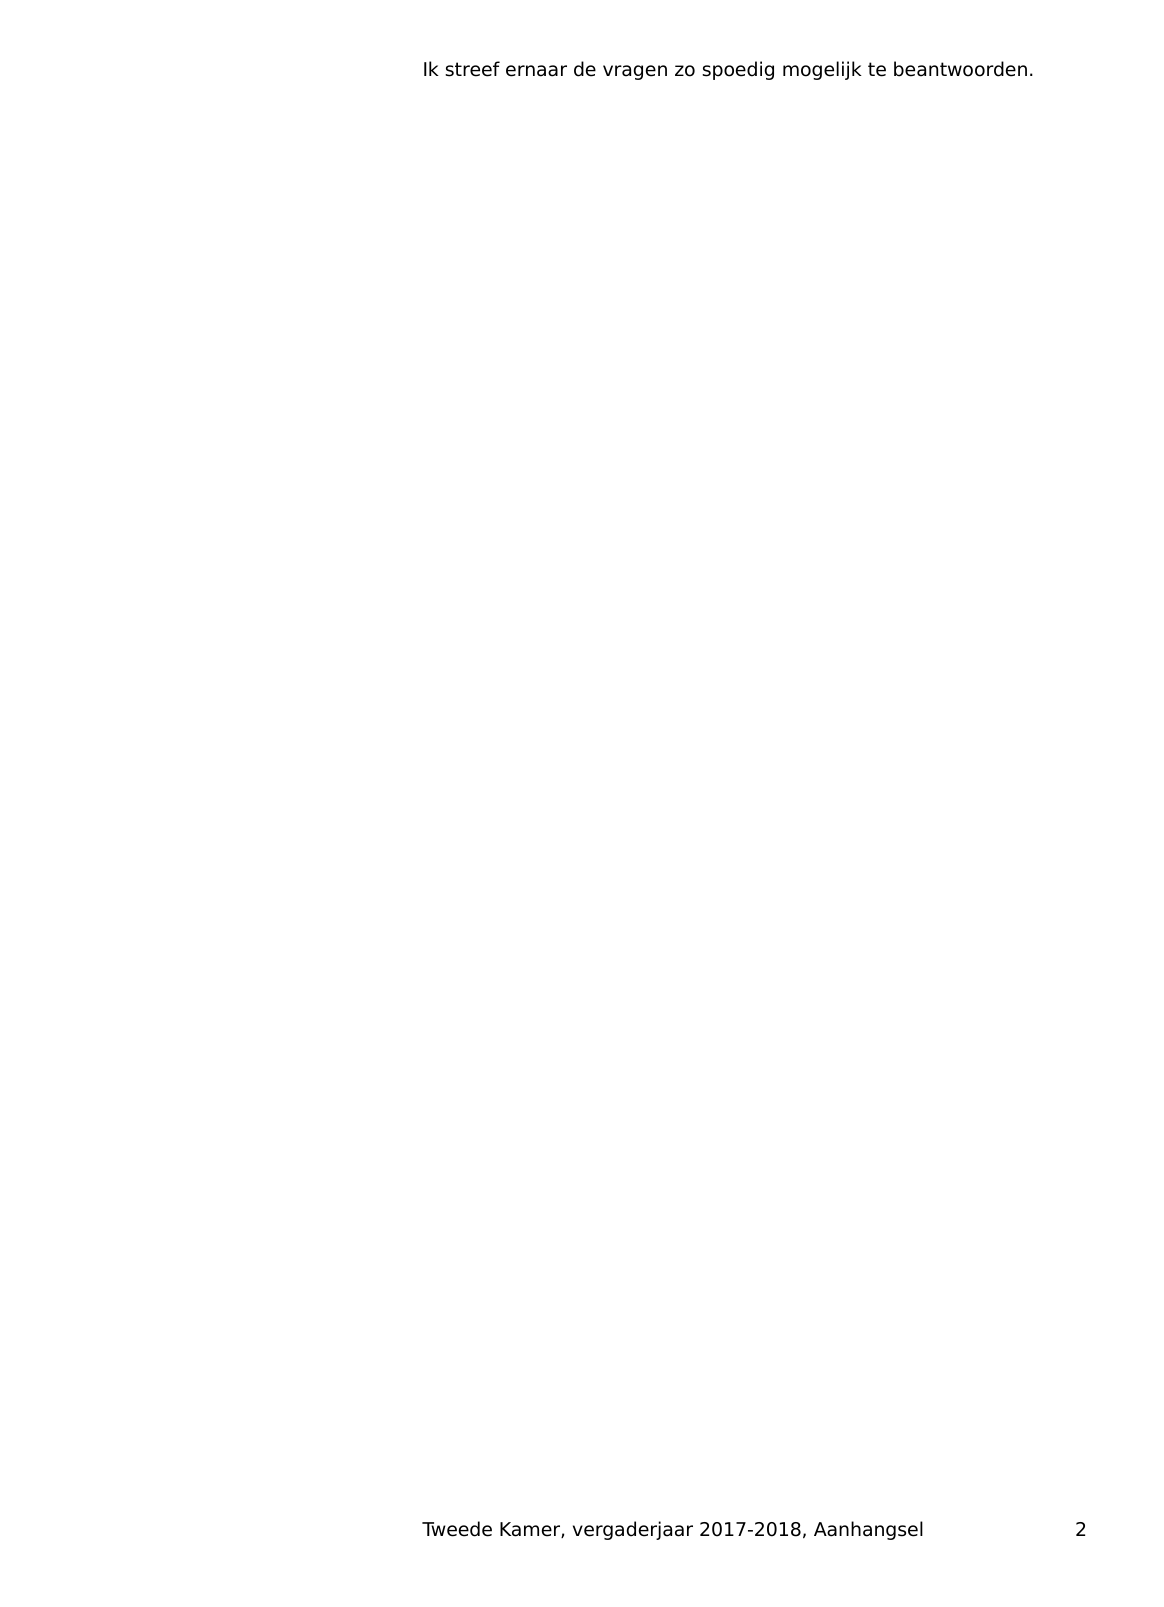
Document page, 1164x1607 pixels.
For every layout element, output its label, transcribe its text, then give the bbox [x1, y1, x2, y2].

text Ik streef ernaar de vragen zo spoedig mogelijk te beantwoorden. [422, 59, 1087, 81]
